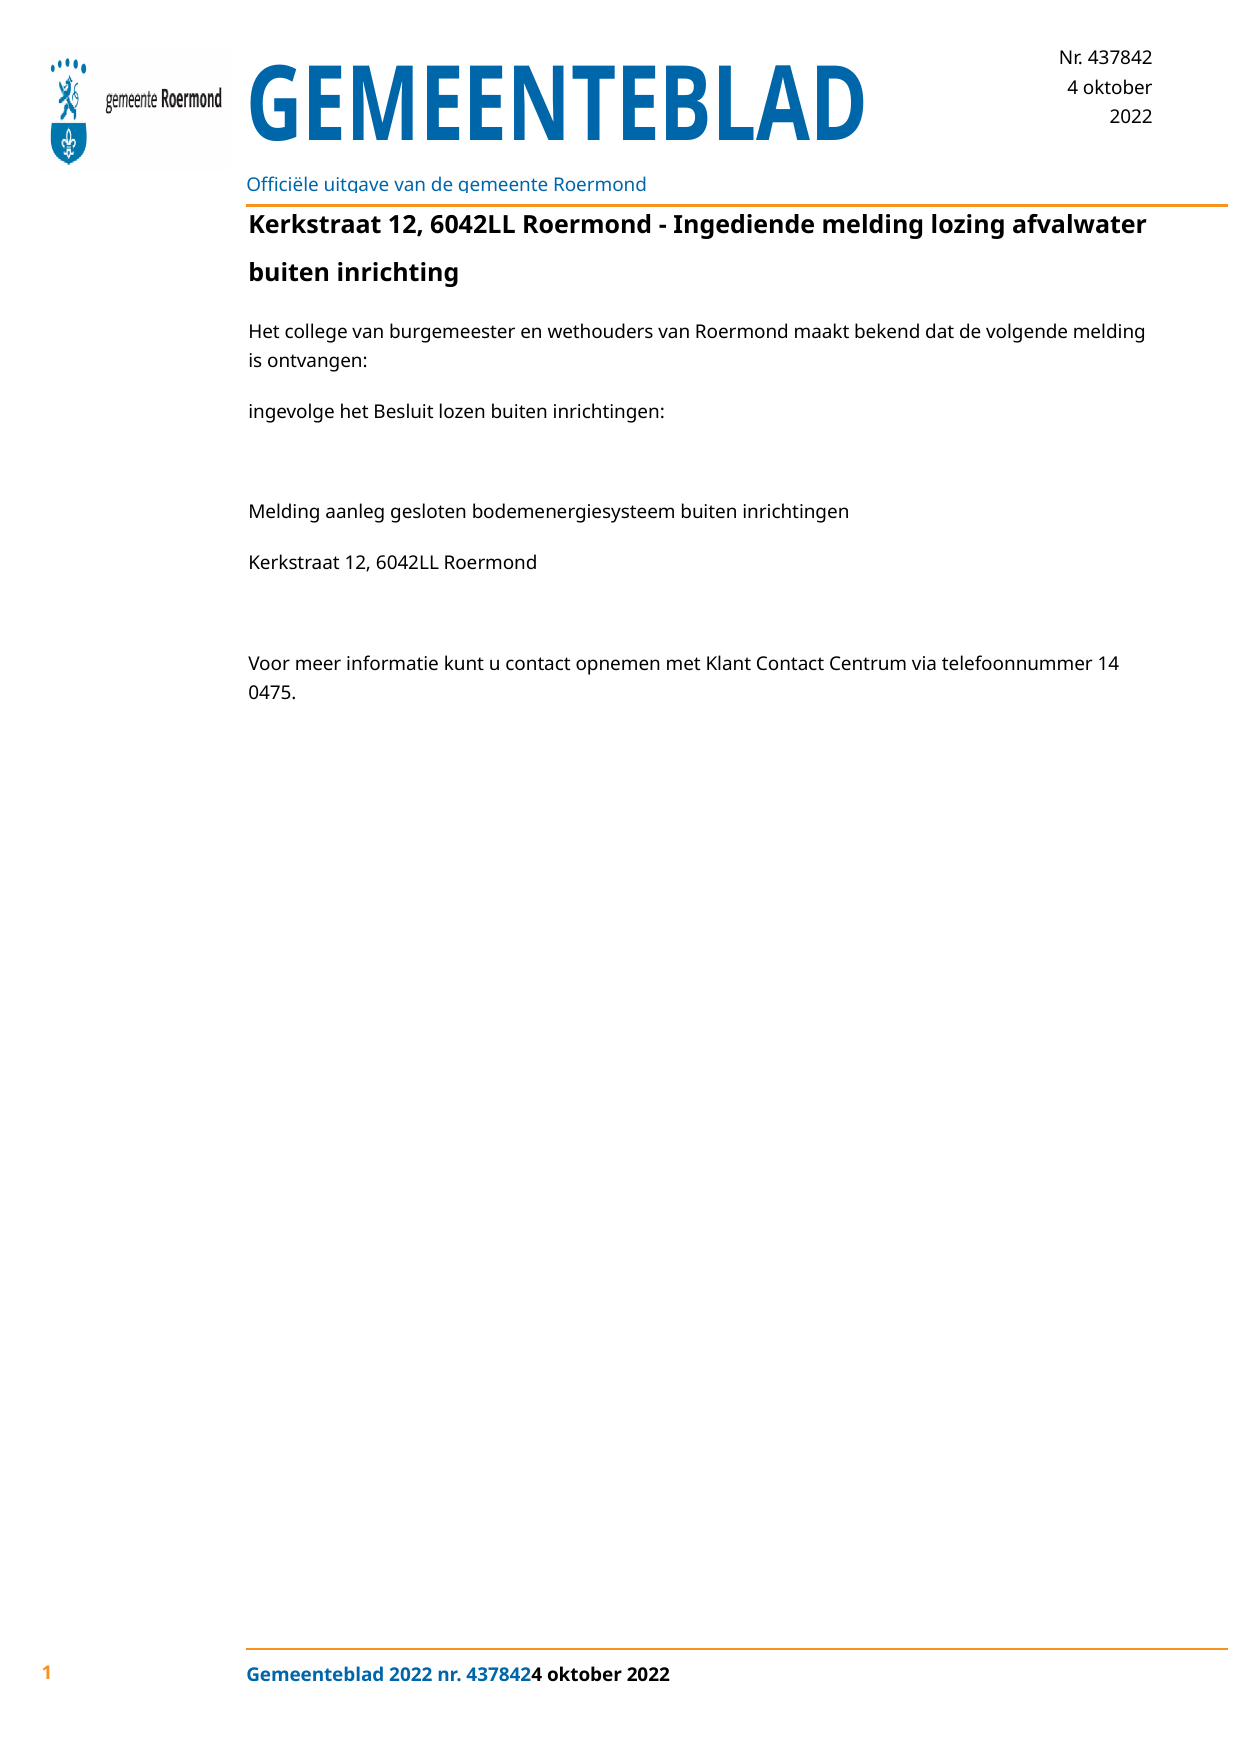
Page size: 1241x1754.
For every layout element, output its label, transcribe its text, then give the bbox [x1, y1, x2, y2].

text ingevolge het Besluit lozen buiten inrichtingen: [248, 398, 1152, 424]
text Het college van burgemeester en wethouders van Roermond maakt bekend dat de volgende melding is ontvangen: [248, 318, 1152, 373]
text Melding aanleg gesloten bodemenergiesysteem buiten inrichtingen [248, 499, 1152, 524]
picture [41, 47, 231, 172]
text Kerkstraat 12, 6042LL Roermond [248, 549, 1152, 575]
text Kerkstraat 12, 6042LL Roermond - Ingediende melding lozing afvalwater buiten inrichting [248, 207, 1152, 288]
text Voor meer informatie kunt u contact opnemen met Klant Contact Centrum via telefoonnummer 14 0475. [248, 650, 1152, 705]
